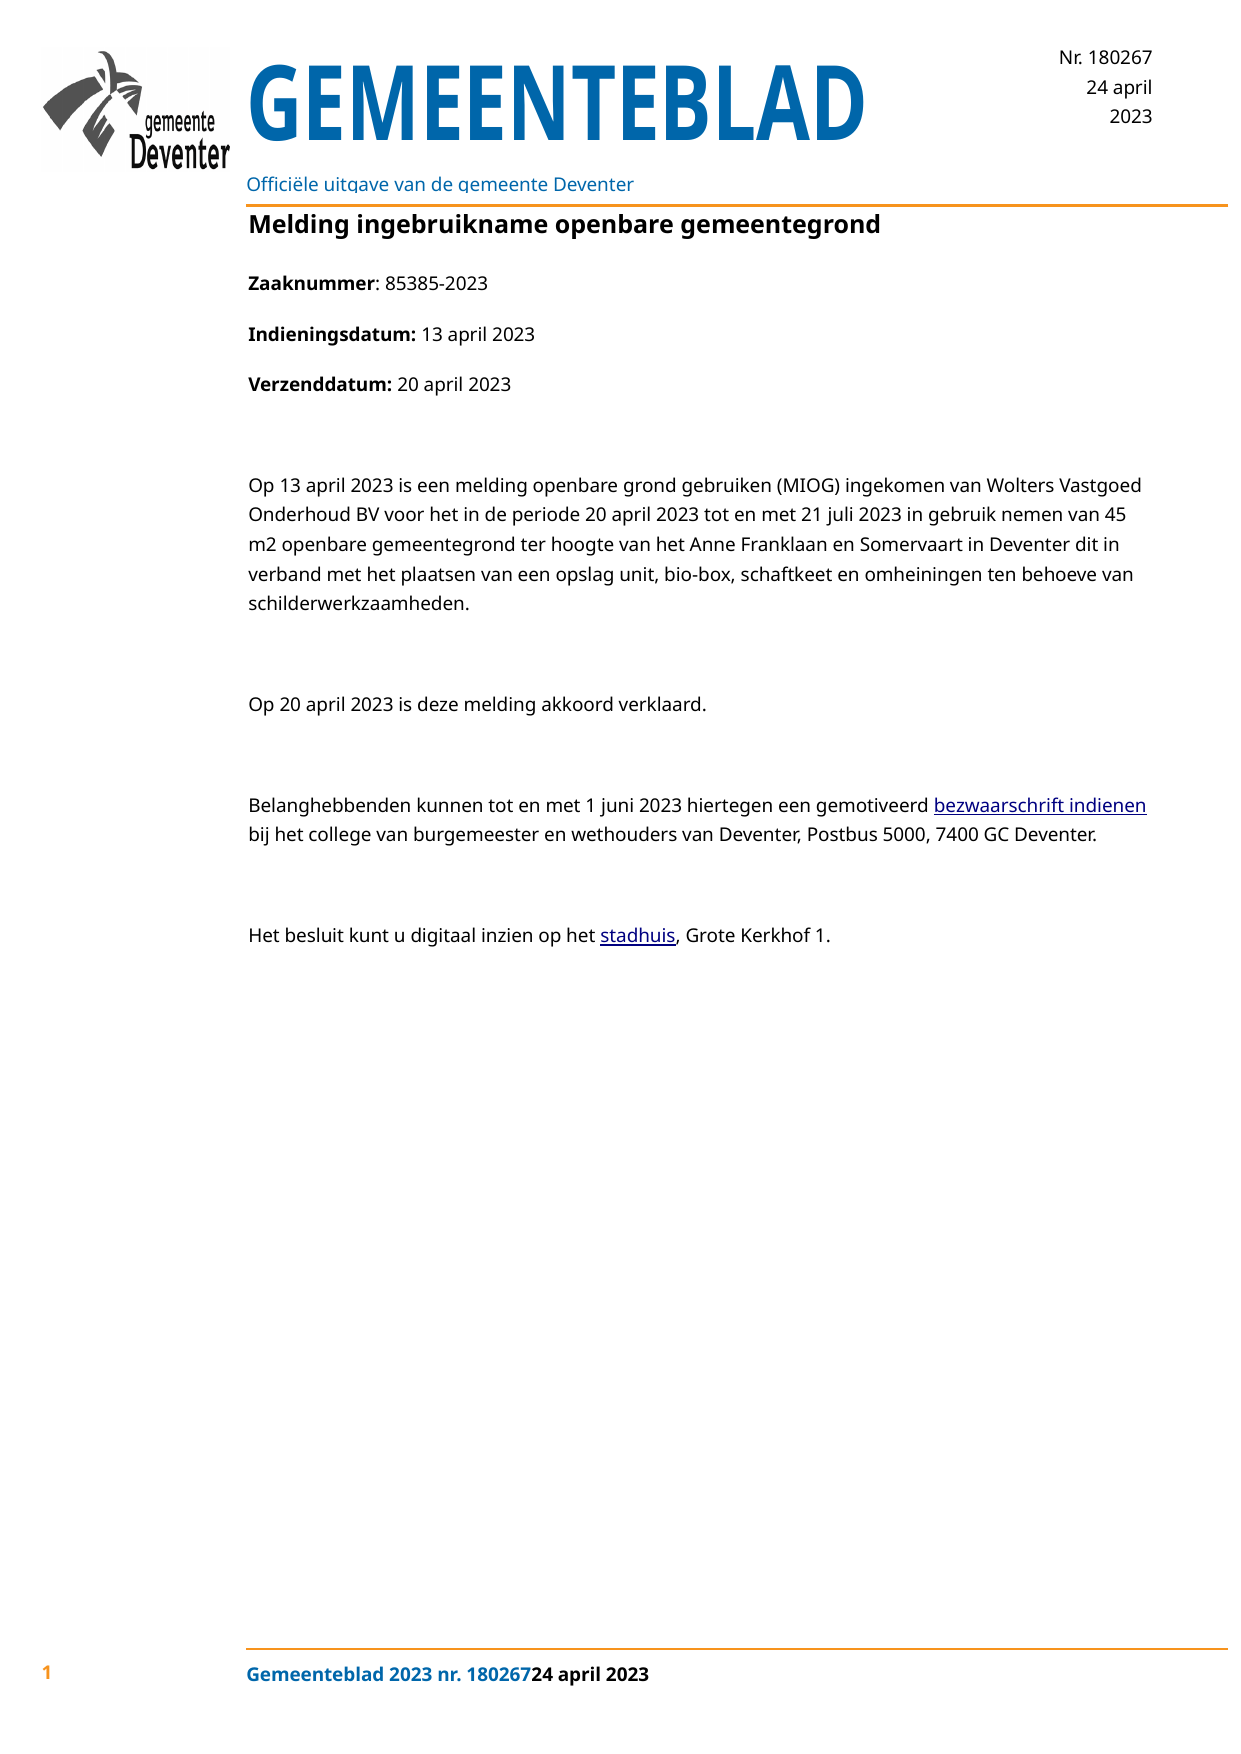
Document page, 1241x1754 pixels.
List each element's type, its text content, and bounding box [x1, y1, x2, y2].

picture [41, 47, 231, 172]
text Op 13 april 2023 is een melding openbare grond gebruiken (MIOG) ingekomen van Wolters Vastgoed Onderhoud BV voor het in de periode 20 april 2023 tot en met 21 juli 2023 in gebruik nemen van 45 m2 openbare gemeentegrond ter hoogte van het Anne Franklaan en Somervaart in Deventer dit in verband met het plaatsen van een opslag unit, bio-box, schaftkeet en omheiningen ten behoeve van schilderwerkzaamheden. [248, 472, 1152, 616]
text Indieningsdatum: 13 april 2023 [248, 321, 1152, 346]
text Verzenddatum: 20 april 2023 [248, 371, 1152, 397]
text Melding ingebruikname openbare gemeentegrond [248, 207, 1152, 241]
text Zaaknummer: 85385-2023 [248, 270, 1152, 296]
text Op 20 april 2023 is deze melding akkoord verklaard. [248, 691, 1152, 717]
text Belanghebbenden kunnen tot en met 1 juni 2023 hiertegen een gemotiveerd bezwaarschrift indienen bij het college van burgemeester en wethouders van Deventer, Postbus 5000, 7400 GC Deventer. [248, 792, 1152, 847]
text Het besluit kunt u digitaal inzien op het stadhuis, Grote Kerkhof 1. [248, 922, 1152, 948]
